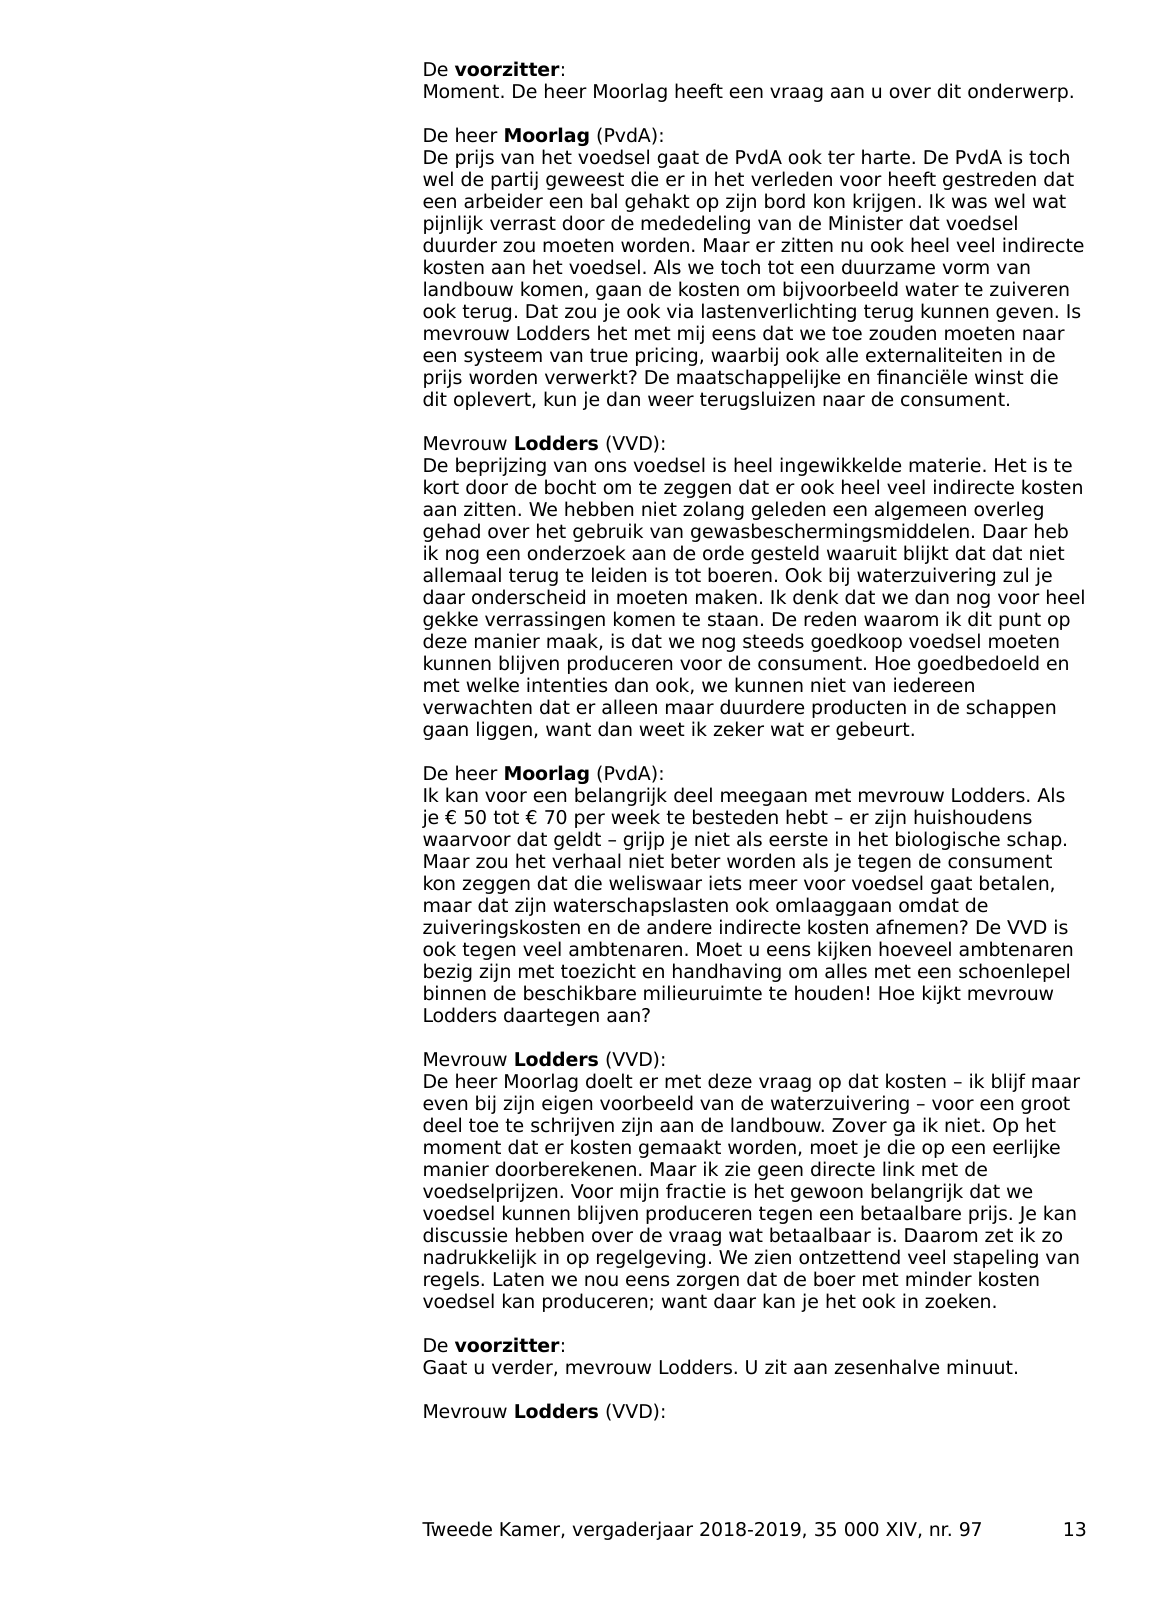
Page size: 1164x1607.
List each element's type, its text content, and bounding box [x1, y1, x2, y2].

text De voorzitter: [422, 59, 1087, 81]
text Gaat u verder, mevrouw Lodders. U zit aan zesenhalve minuut. [422, 1357, 1087, 1379]
text Mevrouw Lodders (VVD): [422, 1049, 1087, 1071]
text Mevrouw Lodders (VVD): [422, 433, 1087, 455]
text De beprijzing van ons voedsel is heel ingewikkelde materie. Het is te kort door de bocht om te zeggen dat er ook heel veel indirecte kosten aan zitten. We hebben niet zolang geleden een algemeen overleg gehad over het gebruik van gewasbeschermingsmiddelen. Daar heb ik nog een onderzoek aan de orde gesteld waaruit blijkt dat dat niet allemaal terug te leiden is tot boeren. Ook bij waterzuivering zul je daar onderscheid in moeten maken. Ik denk dat we dan nog voor heel gekke verrassingen komen te staan. De reden waarom ik dit punt op deze manier maak, is dat we nog steeds goedkoop voedsel moeten kunnen blijven produceren voor de consument. Hoe goedbedoeld en met welke intenties dan ook, we kunnen niet van iedereen verwachten dat er alleen maar duurdere producten in de schappen gaan liggen, want dan weet ik zeker wat er gebeurt. [422, 455, 1087, 741]
text De voorzitter: [422, 1335, 1087, 1357]
text De heer Moorlag doelt er met deze vraag op dat kosten – ik blijf maar even bij zijn eigen voorbeeld van de waterzuivering – voor een groot deel toe te schrijven zijn aan de landbouw. Zover ga ik niet. Op het moment dat er kosten gemaakt worden, moet je die op een eerlijke manier doorberekenen. Maar ik zie geen directe link met de voedselprijzen. Voor mijn fractie is het gewoon belangrijk dat we voedsel kunnen blijven produceren tegen een betaalbare prijs. Je kan discussie hebben over de vraag wat betaalbaar is. Daarom zet ik zo nadrukkelijk in op regelgeving. We zien ontzettend veel stapeling van regels. Laten we nou eens zorgen dat de boer met minder kosten voedsel kan produceren; want daar kan je het ook in zoeken. [422, 1071, 1087, 1313]
text Mevrouw Lodders (VVD): [422, 1401, 1087, 1423]
text Ik kan voor een belangrijk deel meegaan met mevrouw Lodders. Als je € 50 tot € 70 per week te besteden hebt – er zijn huishoudens waarvoor dat geldt – grijp je niet als eerste in het biologische schap. Maar zou het verhaal niet beter worden als je tegen de consument kon zeggen dat die weliswaar iets meer voor voedsel gaat betalen, maar dat zijn waterschapslasten ook omlaaggaan omdat de zuiveringskosten en de andere indirecte kosten afnemen? De VVD is ook tegen veel ambtenaren. Moet u eens kijken hoeveel ambtenaren bezig zijn met toezicht en handhaving om alles met een schoenlepel binnen de beschikbare milieuruimte te houden! Hoe kijkt mevrouw Lodders daartegen aan? [422, 785, 1087, 1027]
text De prijs van het voedsel gaat de PvdA ook ter harte. De PvdA is toch wel de partij geweest die er in het verleden voor heeft gestreden dat een arbeider een bal gehakt op zijn bord kon krijgen. Ik was wel wat pijnlijk verrast door de mededeling van de Minister dat voedsel duurder zou moeten worden. Maar er zitten nu ook heel veel indirecte kosten aan het voedsel. Als we toch tot een duurzame vorm van landbouw komen, gaan de kosten om bijvoorbeeld water te zuiveren ook terug. Dat zou je ook via lastenverlichting terug kunnen geven. Is mevrouw Lodders het met mij eens dat we toe zouden moeten naar een systeem van true pricing, waarbij ook alle externaliteiten in de prijs worden verwerkt? De maatschappelijke en financiële winst die dit oplevert, kun je dan weer terugsluizen naar de consument. [422, 147, 1087, 411]
text De heer Moorlag (PvdA): [422, 125, 1087, 147]
text Moment. De heer Moorlag heeft een vraag aan u over dit onderwerp. [422, 81, 1087, 103]
text De heer Moorlag (PvdA): [422, 763, 1087, 785]
